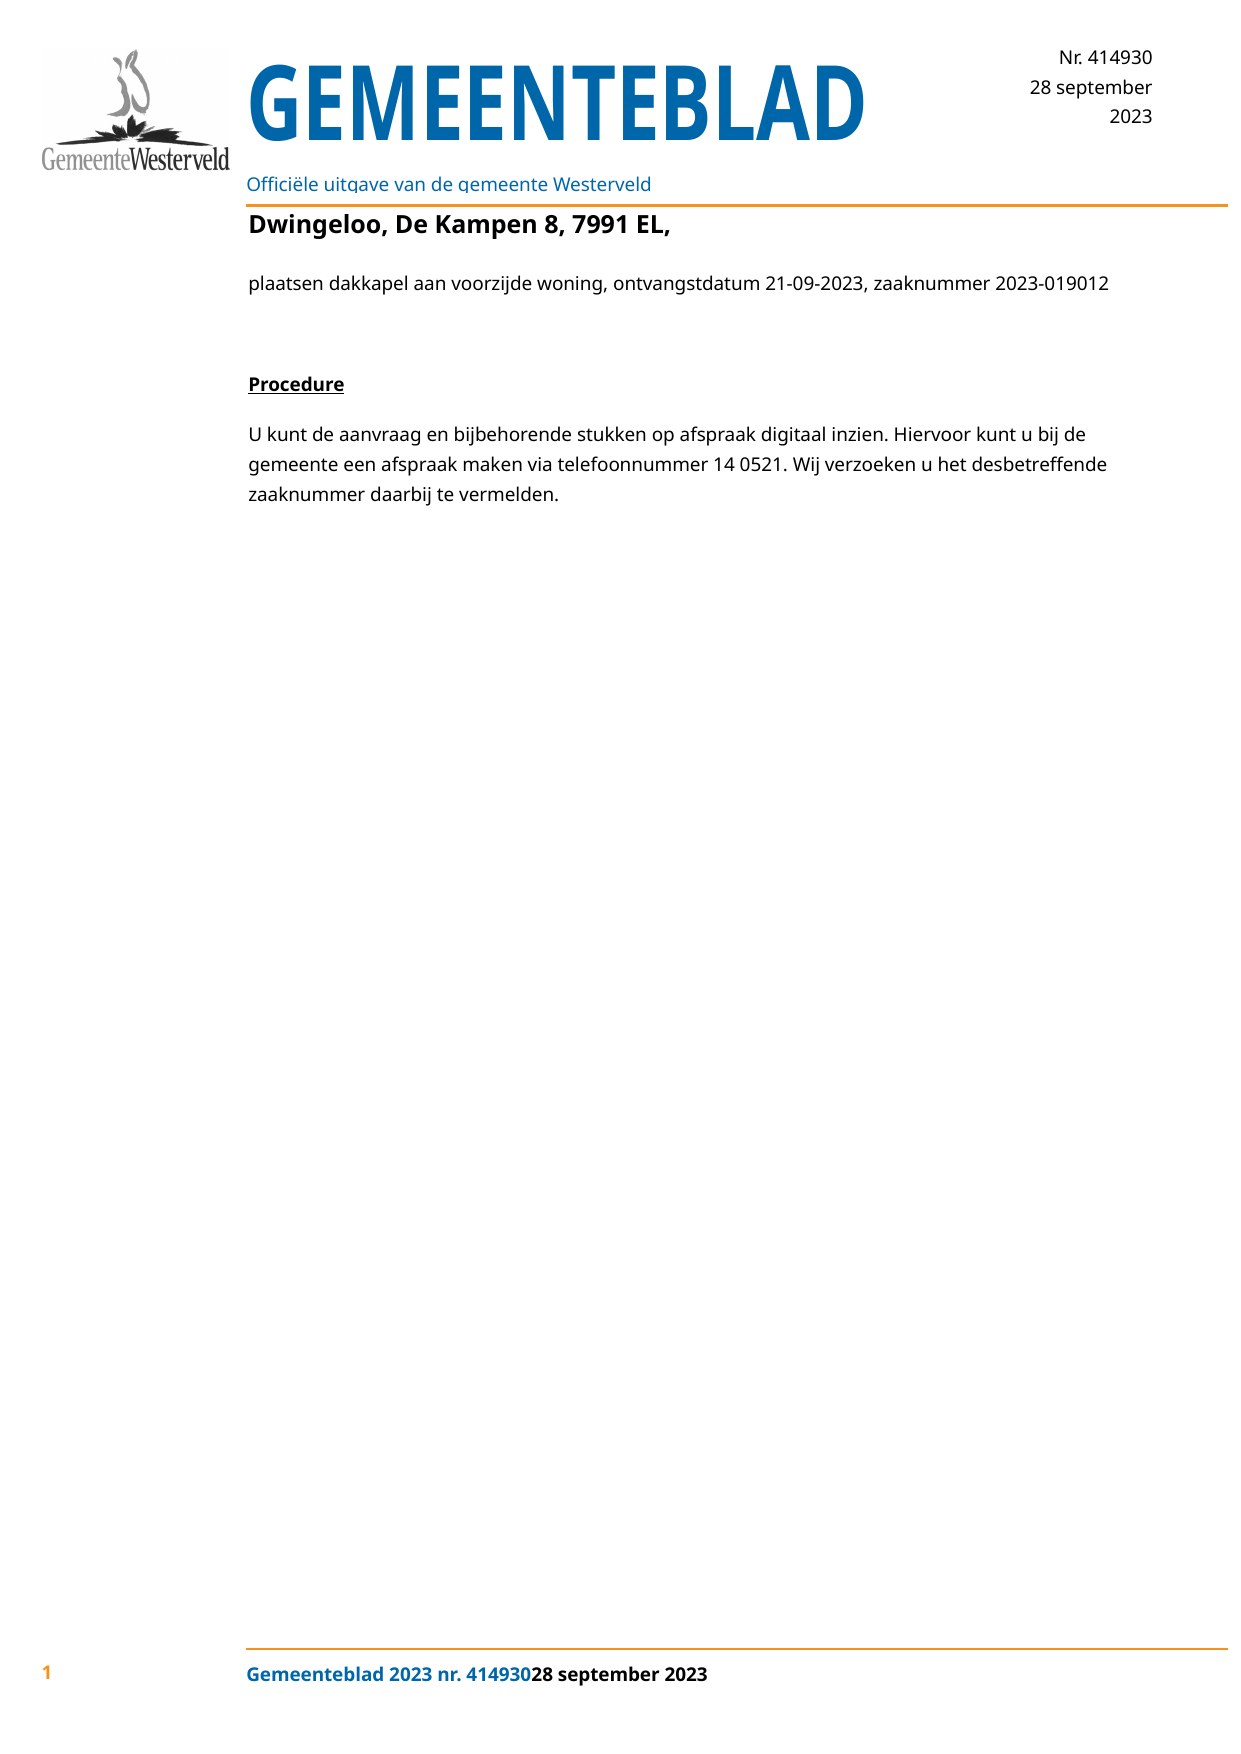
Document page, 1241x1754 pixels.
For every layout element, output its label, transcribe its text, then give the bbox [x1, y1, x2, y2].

text Procedure [248, 371, 1152, 397]
text Dwingeloo, De Kampen 8, 7991 EL, [248, 207, 1152, 241]
text plaatsen dakkapel aan voorzijde woning, ontvangstdatum 21-09-2023, zaaknummer 2023-019012 [248, 270, 1152, 296]
picture [41, 47, 231, 172]
text U kunt de aanvraag en bijbehorende stukken op afspraak digitaal inzien. Hiervoor kunt u bij de gemeente een afspraak maken via telefoonnummer 14 0521. Wij verzoeken u het desbetreffende zaaknummer daarbij te vermelden. [248, 422, 1152, 506]
